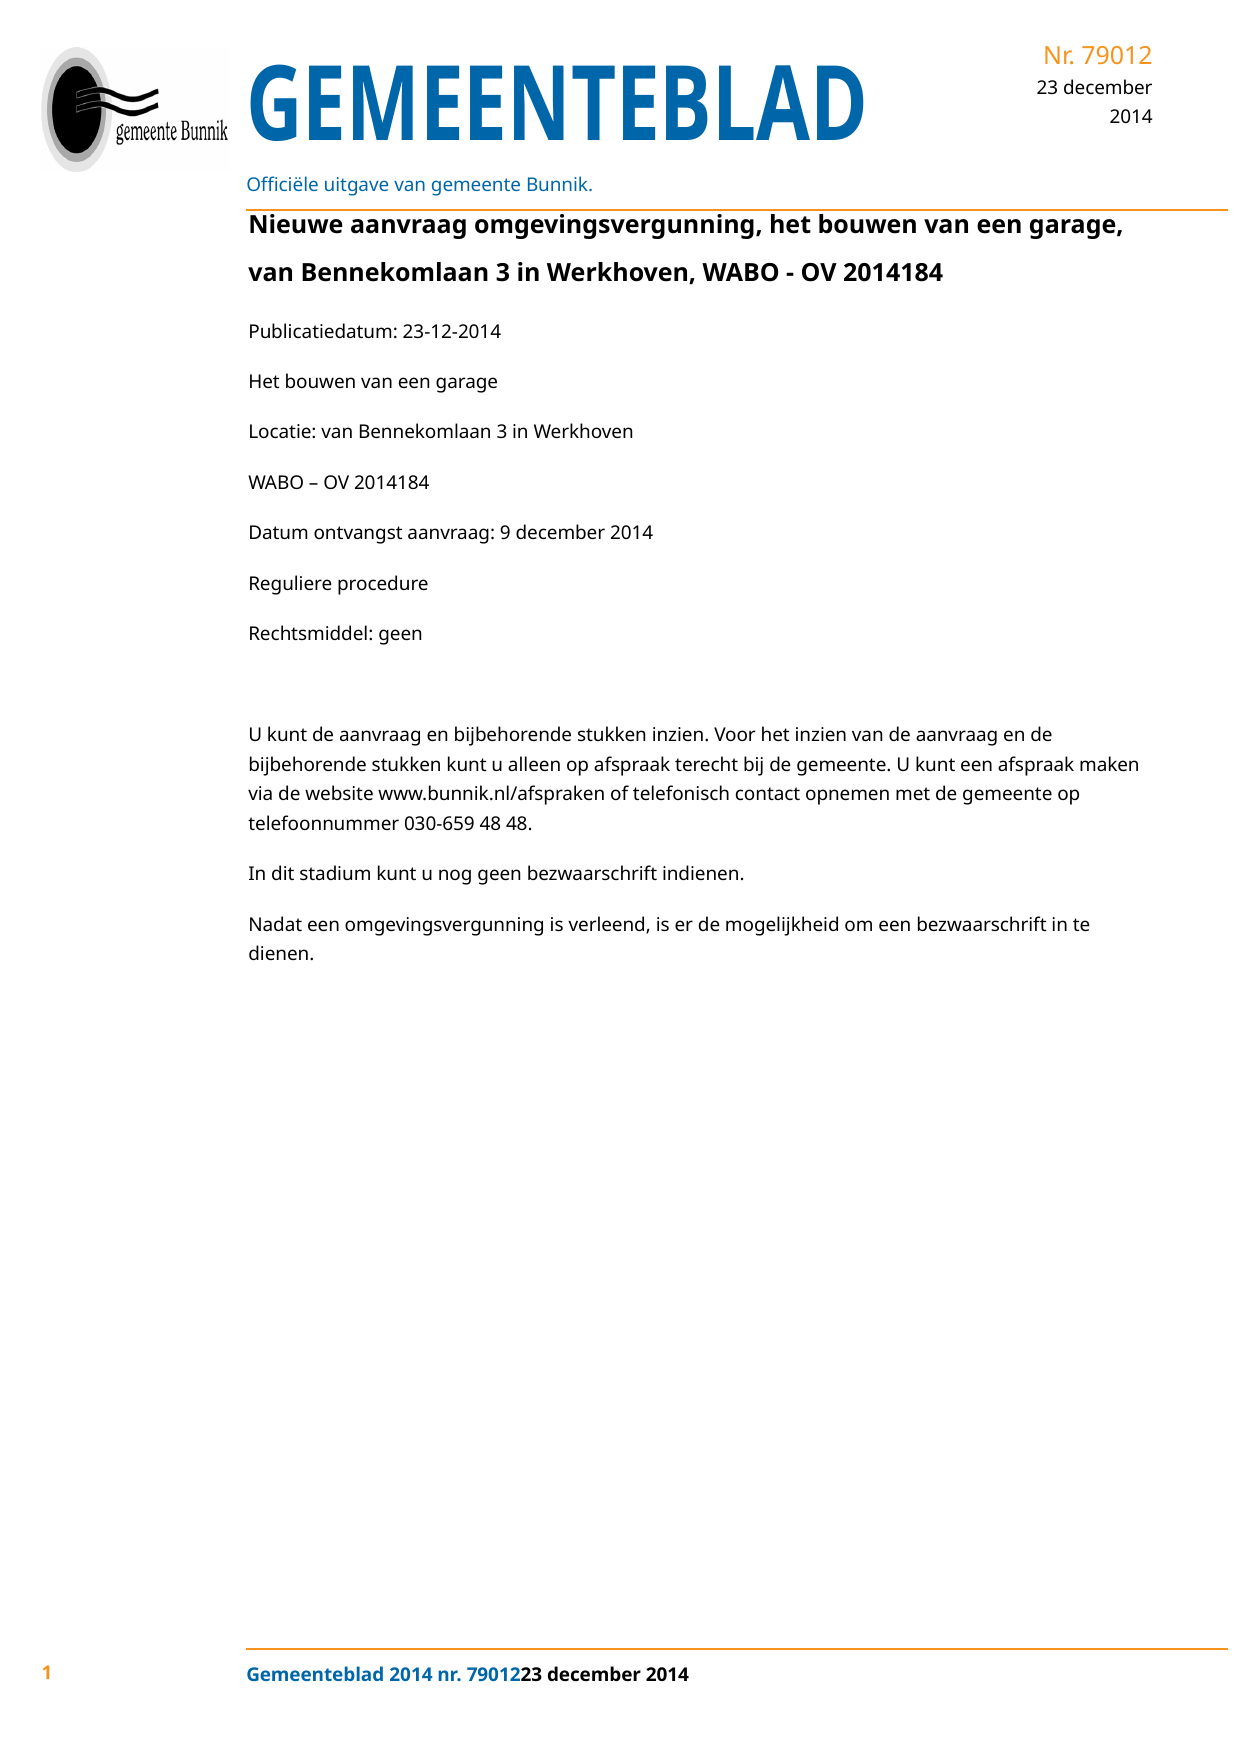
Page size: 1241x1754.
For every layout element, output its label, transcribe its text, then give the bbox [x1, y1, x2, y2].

text Reguliere procedure [248, 570, 1152, 596]
text U kunt de aanvraag en bijbehorende stukken inzien. Voor het inzien van de aanvraag en de bijbehorende stukken kunt u alleen op afspraak terecht bij de gemeente. U kunt een afspraak maken via de website www.bunnik.nl/afspraken of telefonisch contact opnemen met de gemeente op telefoonnummer 030-659 48 48. [248, 721, 1152, 836]
text Het bouwen van een garage [248, 368, 1152, 394]
text Nieuwe aanvraag omgevingsvergunning, het bouwen van een garage, van Bennekomlaan 3 in Werkhoven, WABO - OV 2014184 [248, 211, 1152, 288]
text WABO – OV 2014184 [248, 469, 1152, 495]
text In dit stadium kunt u nog geen bezwaarschrift indienen. [248, 860, 1152, 886]
text Rechtsmiddel: geen [248, 620, 1152, 646]
picture [41, 47, 231, 172]
text Publicatiedatum: 23-12-2014 [248, 318, 1152, 344]
text Locatie: van Bennekomlaan 3 in Werkhoven [248, 419, 1152, 444]
text Nadat een omgevingsvergunning is verleend, is er de mogelijkheid om een bezwaarschrift in te dienen. [248, 911, 1152, 966]
text Datum ontvangst aanvraag: 9 december 2014 [248, 519, 1152, 545]
